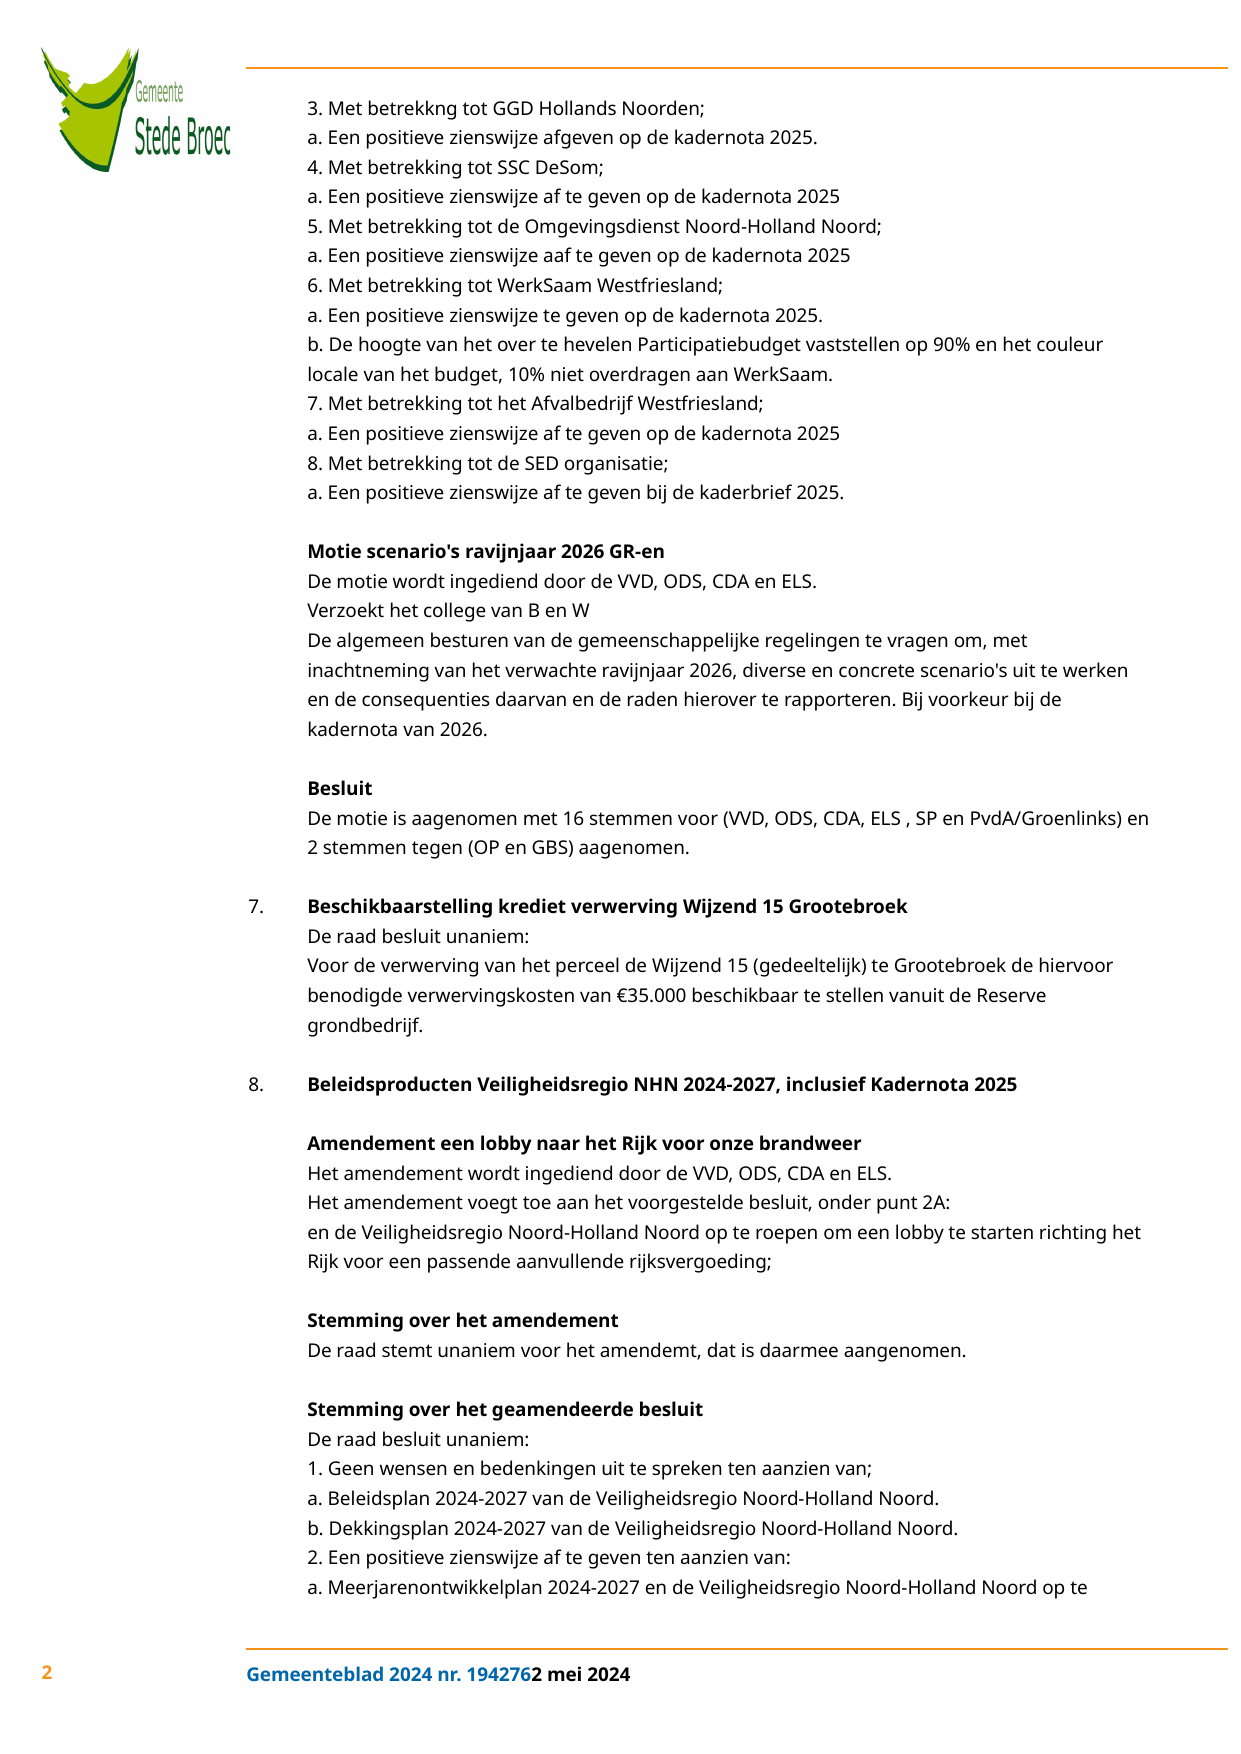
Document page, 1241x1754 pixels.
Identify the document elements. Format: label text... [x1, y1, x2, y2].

list Verzoekt het college van B en W [248, 598, 1152, 623]
list b. De hoogte van het over te hevelen Participatiebudget vaststellen op 90% en het couleur locale van het budget, 10% niet overdragen aan WerkSaam. [248, 331, 1152, 387]
list a. Een positieve zienswijze af te geven op de kadernota 2025 [248, 420, 1152, 446]
list 3. Met betrekkng tot GGD Hollands Noorden; [248, 95, 1152, 121]
list a. Beleidsplan 2024-2027 van de Veiligheidsregio Noord-Holland Noord. [248, 1485, 1152, 1511]
list a. Een positieve zienswijze te geven op de kadernota 2025. [248, 302, 1152, 328]
list 4. Met betrekking tot SSC DeSom; [248, 154, 1152, 180]
list Het amendement voegt toe aan het voorgestelde besluit, onder punt 2A: [248, 1189, 1152, 1215]
list Voor de verwerving van het perceel de Wijzend 15 (gedeeltelijk) te Grootebroek de hiervoor benodigde verwervingskosten van €35.000 beschikbaar te stellen vanuit de Reserve grondbedrijf. [248, 953, 1152, 1038]
list Besluit [248, 775, 1152, 801]
list De raad besluit unaniem: [248, 923, 1152, 949]
list De algemeen besturen van de gemeenschappelijke regelingen te vragen om, met inachtneming van het verwachte ravijnjaar 2026, diverse en concrete scenario's uit te werken en de consequenties daarvan en de raden hierover te rapporteren. Bij voorkeur bij de kadernota van 2026. [248, 627, 1152, 742]
list a. Meerjarenontwikkelplan 2024-2027 en de Veiligheidsregio Noord-Holland Noord op te [248, 1574, 1152, 1600]
list De motie wordt ingediend door de VVD, ODS, CDA en ELS. [248, 568, 1152, 594]
list a. Een positieve zienswijze afgeven op de kadernota 2025. [248, 124, 1152, 150]
list 8. Met betrekking tot de SED organisatie; [248, 450, 1152, 476]
list b. Dekkingsplan 2024-2027 van de Veiligheidsregio Noord-Holland Noord. [248, 1515, 1152, 1541]
list Stemming over het amendement [248, 1308, 1152, 1333]
list 1. Geen wensen en bedenkingen uit te spreken ten aanzien van; [248, 1456, 1152, 1481]
list Amendement een lobby naar het Rijk voor onze brandweer [248, 1130, 1152, 1156]
list Beleidsproducten Veiligheidsregio NHN 2024-2027, inclusief Kadernota 2025 [248, 1071, 1152, 1097]
picture [41, 47, 231, 172]
list Stemming over het geamendeerde besluit [248, 1396, 1152, 1422]
list en de Veiligheidsregio Noord-Holland Noord op te roepen om een lobby te starten richting het Rijk voor een passende aanvullende rijksvergoeding; [248, 1219, 1152, 1274]
list De raad besluit unaniem: [248, 1426, 1152, 1452]
list a. Een positieve zienswijze af te geven bij de kaderbrief 2025. [248, 479, 1152, 505]
list 6. Met betrekking tot WerkSaam Westfriesland; [248, 272, 1152, 298]
list De motie is aagenomen met 16 stemmen voor (VVD, ODS, CDA, ELS , SP en PvdA/Groenlinks) en 2 stemmen tegen (OP en GBS) aagenomen. [248, 805, 1152, 860]
list Beschikbaarstelling krediet verwerving Wijzend 15 Grootebroek [248, 893, 1152, 919]
list Het amendement wordt ingediend door de VVD, ODS, CDA en ELS. [248, 1160, 1152, 1186]
list 7. Met betrekking tot het Afvalbedrijf Westfriesland; [248, 391, 1152, 416]
list Motie scenario's ravijnjaar 2026 GR-en [248, 538, 1152, 564]
list De raad stemt unaniem voor het amendemt, dat is daarmee aangenomen. [248, 1337, 1152, 1363]
list a. Een positieve zienswijze af te geven op de kadernota 2025 [248, 183, 1152, 209]
list 5. Met betrekking tot de Omgevingsdienst Noord-Holland Noord; [248, 213, 1152, 239]
list a. Een positieve zienswijze aaf te geven op de kadernota 2025 [248, 243, 1152, 268]
list 2. Een positieve zienswijze af te geven ten aanzien van: [248, 1544, 1152, 1570]
